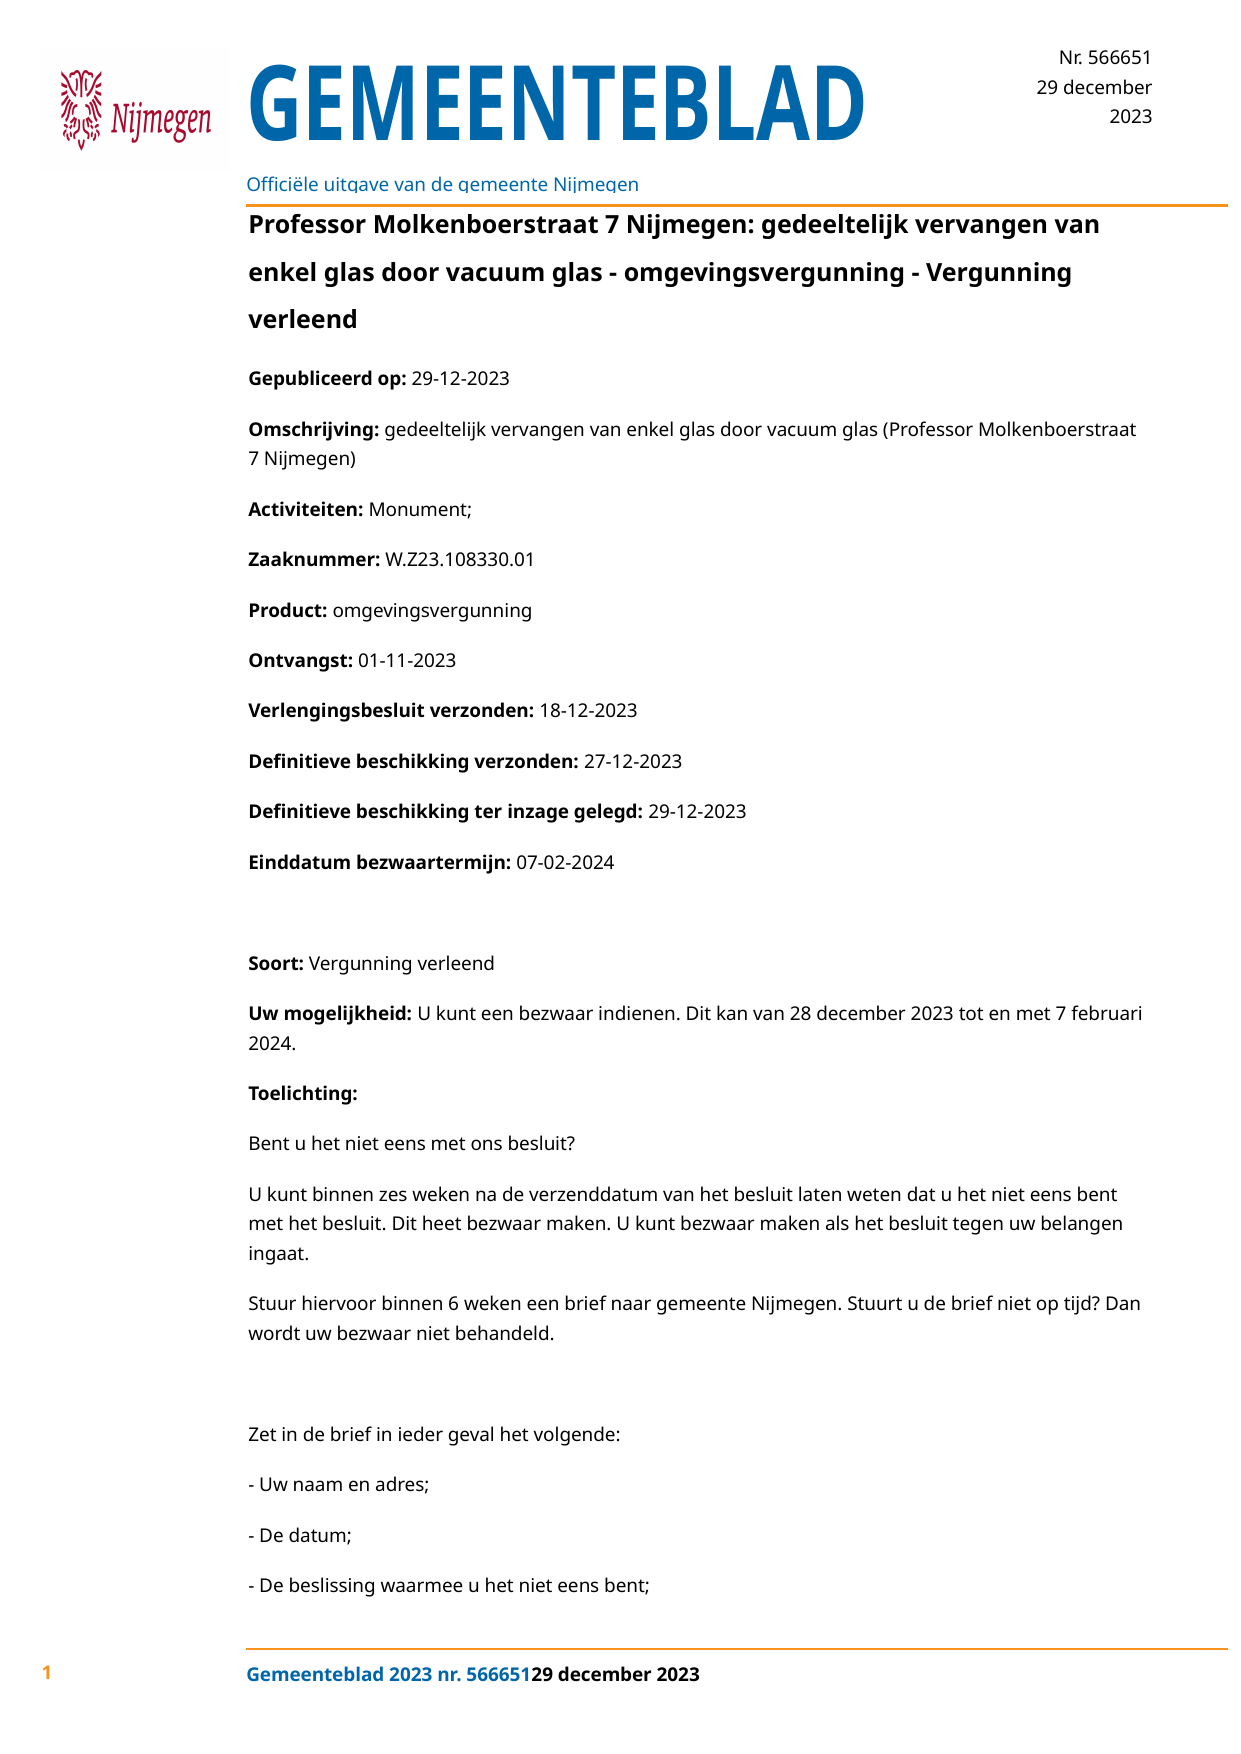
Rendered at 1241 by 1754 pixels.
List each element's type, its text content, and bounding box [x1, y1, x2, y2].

text Activiteiten: Monument; [248, 496, 1152, 522]
text U kunt binnen zes weken na de verzenddatum van het besluit laten weten dat u het niet eens bent met het besluit. Dit heet bezwaar maken. U kunt bezwaar maken als het besluit tegen uw belangen ingaat. [248, 1181, 1152, 1266]
text Zaaknummer: W.Z23.108330.01 [248, 546, 1152, 572]
text - Uw naam en adres; [248, 1471, 1152, 1497]
text Product: omgevingsvergunning [248, 597, 1152, 622]
text Toelichting: [248, 1080, 1152, 1106]
text Bent u het niet eens met ons besluit? [248, 1131, 1152, 1156]
text - De beslissing waarmee u het niet eens bent; [248, 1572, 1152, 1598]
text - De datum; [248, 1522, 1152, 1547]
text Stuur hiervoor binnen 6 weken een brief naar gemeente Nijmegen. Stuurt u de brief niet op tijd? Dan wordt uw bezwaar niet behandeld. [248, 1291, 1152, 1346]
text Omschrijving: gedeeltelijk vervangen van enkel glas door vacuum glas (Professor Molkenboerstraat 7 Nijmegen) [248, 416, 1152, 471]
text Professor Molkenboerstraat 7 Nijmegen: gedeeltelijk vervangen van enkel glas door vacuum glas - omgevingsvergunning - Vergunning verleend [248, 207, 1152, 336]
text Definitieve beschikking ter inzage gelegd: 29-12-2023 [248, 798, 1152, 824]
text Ontvangst: 01-11-2023 [248, 647, 1152, 673]
text Einddatum bezwaartermijn: 07-02-2024 [248, 849, 1152, 874]
text Zet in de brief in ieder geval het volgende: [248, 1421, 1152, 1447]
text Definitieve beschikking verzonden: 27-12-2023 [248, 748, 1152, 774]
text Verlengingsbesluit verzonden: 18-12-2023 [248, 698, 1152, 723]
picture [41, 47, 231, 172]
text Gepubliceerd op: 29-12-2023 [248, 366, 1152, 391]
text Soort: Vergunning verleend [248, 950, 1152, 975]
text Uw mogelijkheid: U kunt een bezwaar indienen. Dit kan van 28 december 2023 tot en met 7 februari 2024. [248, 1000, 1152, 1055]
